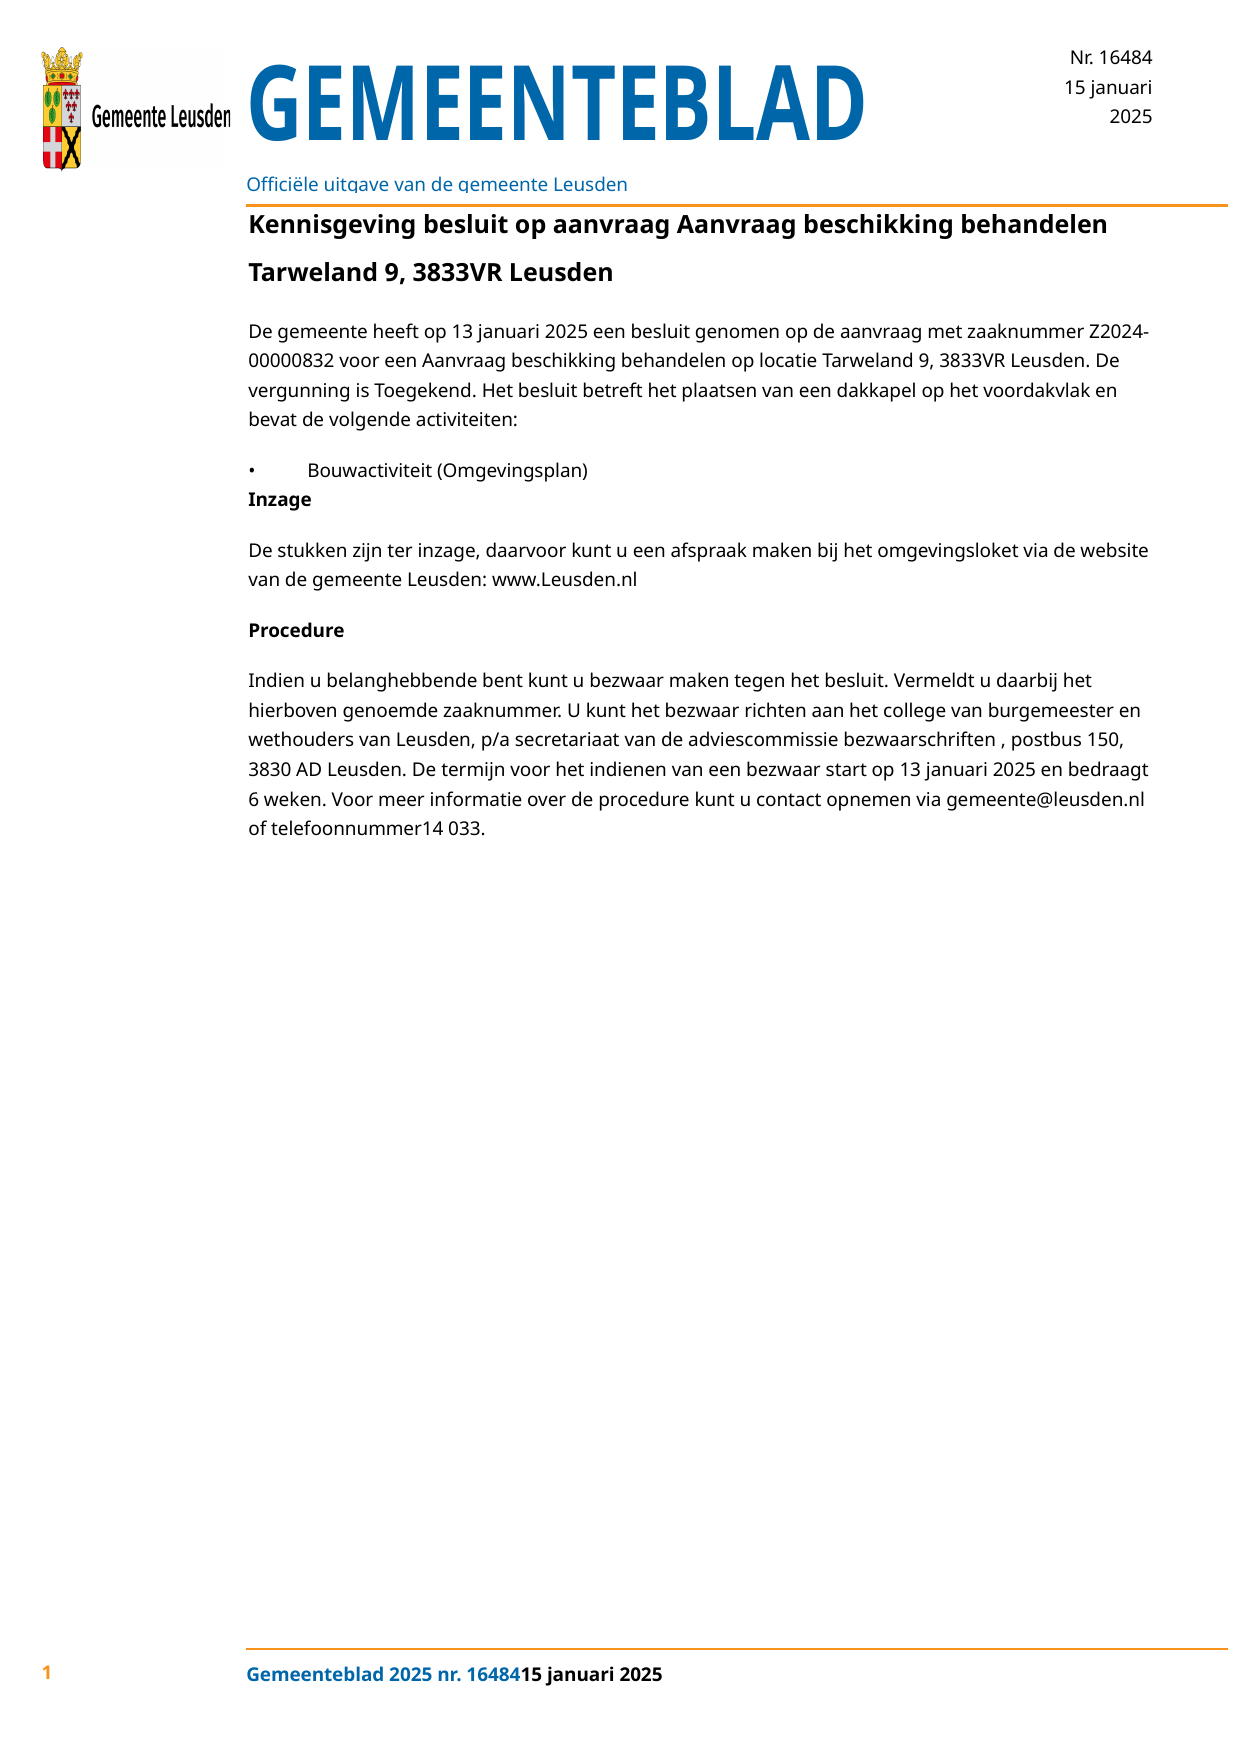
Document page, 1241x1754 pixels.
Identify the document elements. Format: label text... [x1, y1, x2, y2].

text De stukken zijn ter inzage, daarvoor kunt u een afspraak maken bij het omgevingsloket via de website van de gemeente Leusden: www.Leusden.nl [248, 537, 1152, 592]
picture [41, 47, 231, 172]
list Bouwactiviteit (Omgevingsplan) [248, 457, 1152, 483]
text De gemeente heeft op 13 januari 2025 een besluit genomen op de aanvraag met zaaknummer Z2024-00000832 voor een Aanvraag beschikking behandelen op locatie Tarweland 9, 3833VR Leusden. De vergunning is Toegekend. Het besluit betreft het plaatsen van een dakkapel op het voordakvlak en bevat de volgende activiteiten: [248, 318, 1152, 432]
text Inzage [248, 487, 1152, 512]
text Kennisgeving besluit op aanvraag Aanvraag beschikking behandelen Tarweland 9, 3833VR Leusden [248, 207, 1152, 288]
text Procedure [248, 617, 1152, 643]
text Indien u belanghebbende bent kunt u bezwaar maken tegen het besluit. Vermeldt u daarbij het hierboven genoemde zaaknummer. U kunt het bezwaar richten aan het college van burgemeester en wethouders van Leusden, p/a secretariaat van de adviescommissie bezwaarschriften , postbus 150, 3830 AD Leusden. De termijn voor het indienen van een bezwaar start op 13 januari 2025 en bedraagt 6 weken. Voor meer informatie over de procedure kunt u contact opnemen via gemeente@leusden.nl of telefoonnummer14 033. [248, 667, 1152, 841]
